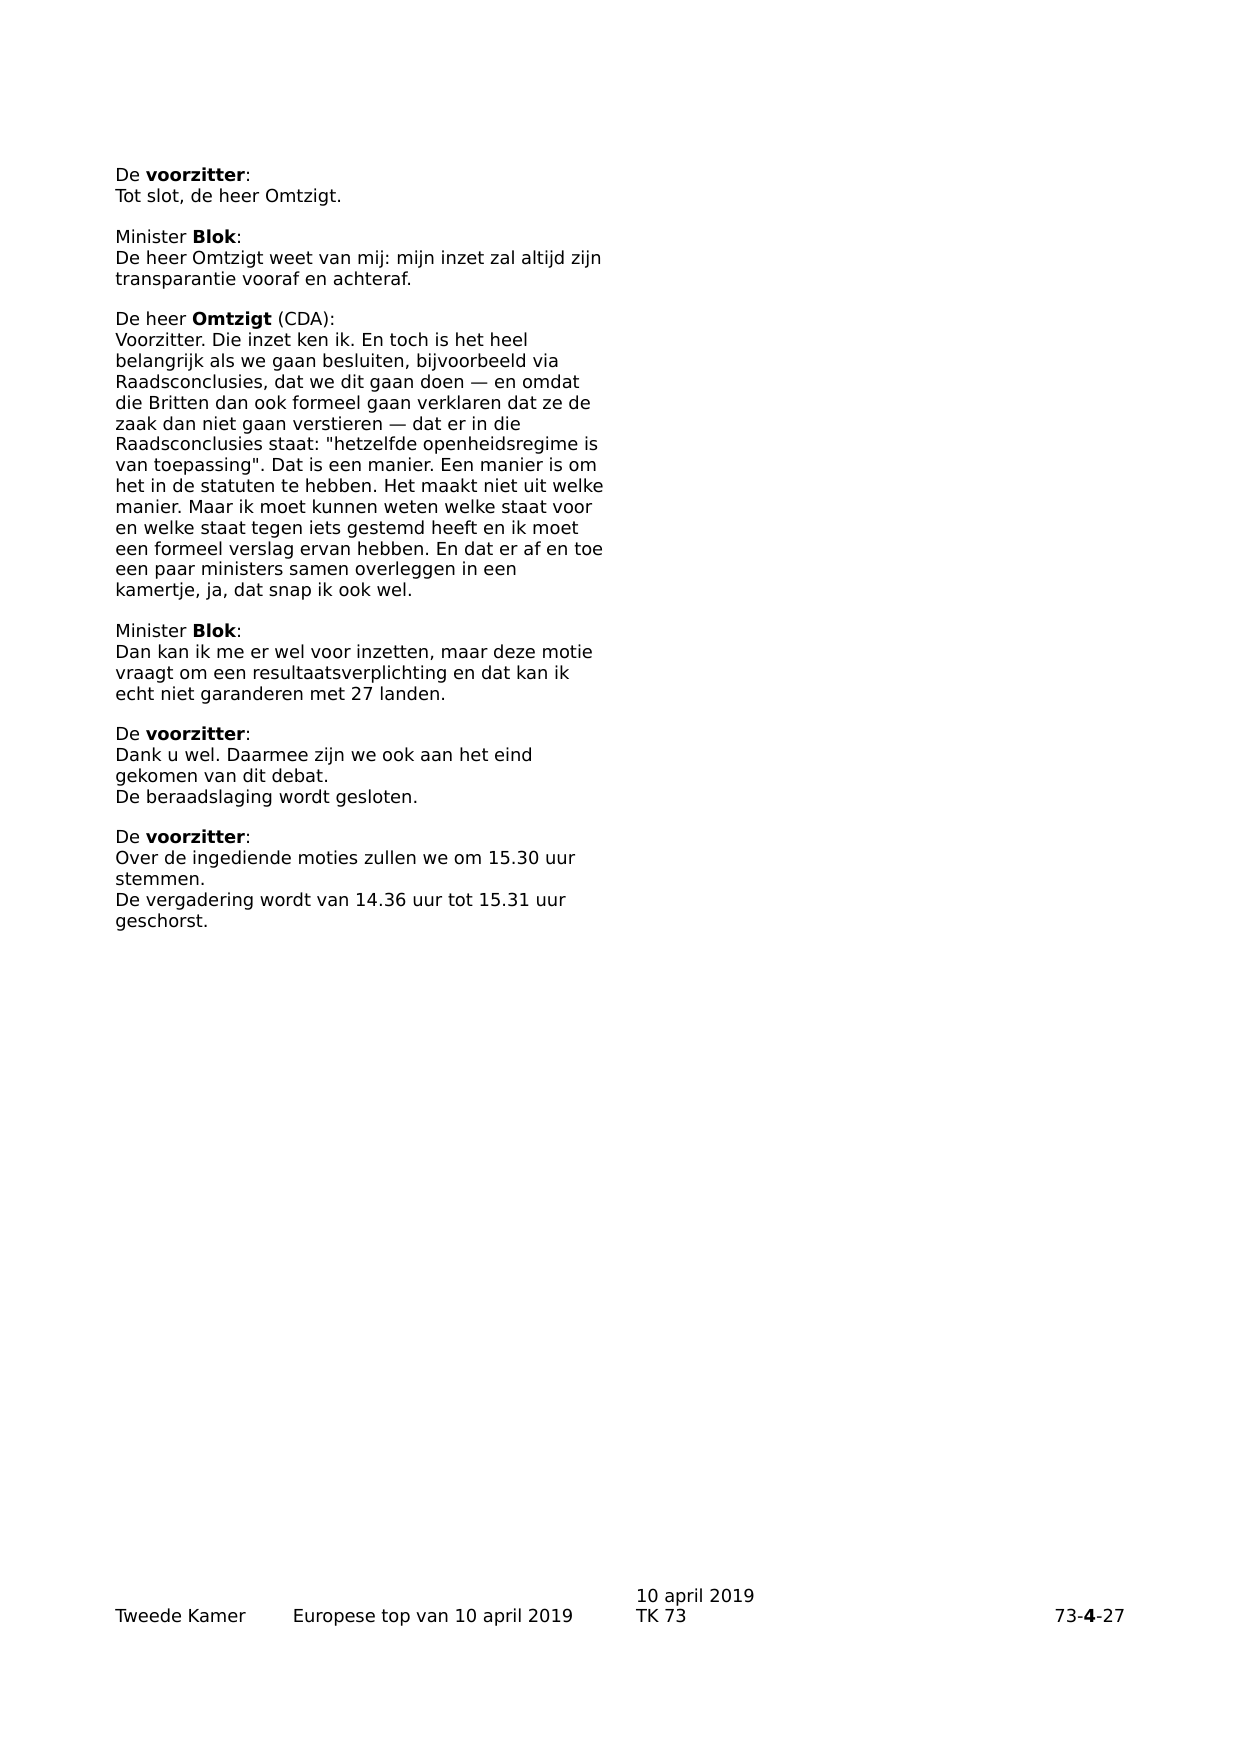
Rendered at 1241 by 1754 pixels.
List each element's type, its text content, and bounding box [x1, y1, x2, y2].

text De voorzitter: [115, 165, 605, 186]
text Minister Blok: [115, 227, 605, 248]
text Dan kan ik me er wel voor inzetten, maar deze motie vraagt om een resultaatsverplichting en dat kan ik echt niet garanderen met 27 landen. [115, 642, 605, 704]
text Tot slot, de heer Omtzigt. [115, 186, 605, 207]
text Minister Blok: [115, 621, 605, 642]
text Dank u wel. Daarmee zijn we ook aan het eind gekomen van dit debat. [115, 745, 605, 786]
text De heer Omtzigt (CDA): [115, 309, 605, 330]
text Over de ingediende moties zullen we om 15.30 uur stemmen. [115, 848, 605, 890]
text De heer Omtzigt weet van mij: mijn inzet zal altijd zijn transparantie vooraf en achteraf. [115, 248, 605, 289]
text De vergadering wordt van 14.36 uur tot 15.31 uur geschorst. [115, 890, 605, 931]
text De beraadslaging wordt gesloten. [115, 786, 605, 807]
text De voorzitter: [115, 827, 605, 848]
text Voorzitter. Die inzet ken ik. En toch is het heel belangrijk als we gaan besluiten, bijvoorbeeld via Raadsconclusies, dat we dit gaan doen — en omdat die Britten dan ook formeel gaan verklaren dat ze de zaak dan niet gaan verstieren — dat er in die Raadsconclusies staat: "hetzelfde openheidsregime is van toepassing". Dat is een manier. Een manier is om het in de statuten te hebben. Het maakt niet uit welke manier. Maar ik moet kunnen weten welke staat voor en welke staat tegen iets gestemd heeft en ik moet een formeel verslag ervan hebben. En dat er af en toe een paar ministers samen overleggen in een kamertje, ja, dat snap ik ook wel. [115, 330, 605, 601]
text De voorzitter: [115, 724, 605, 745]
